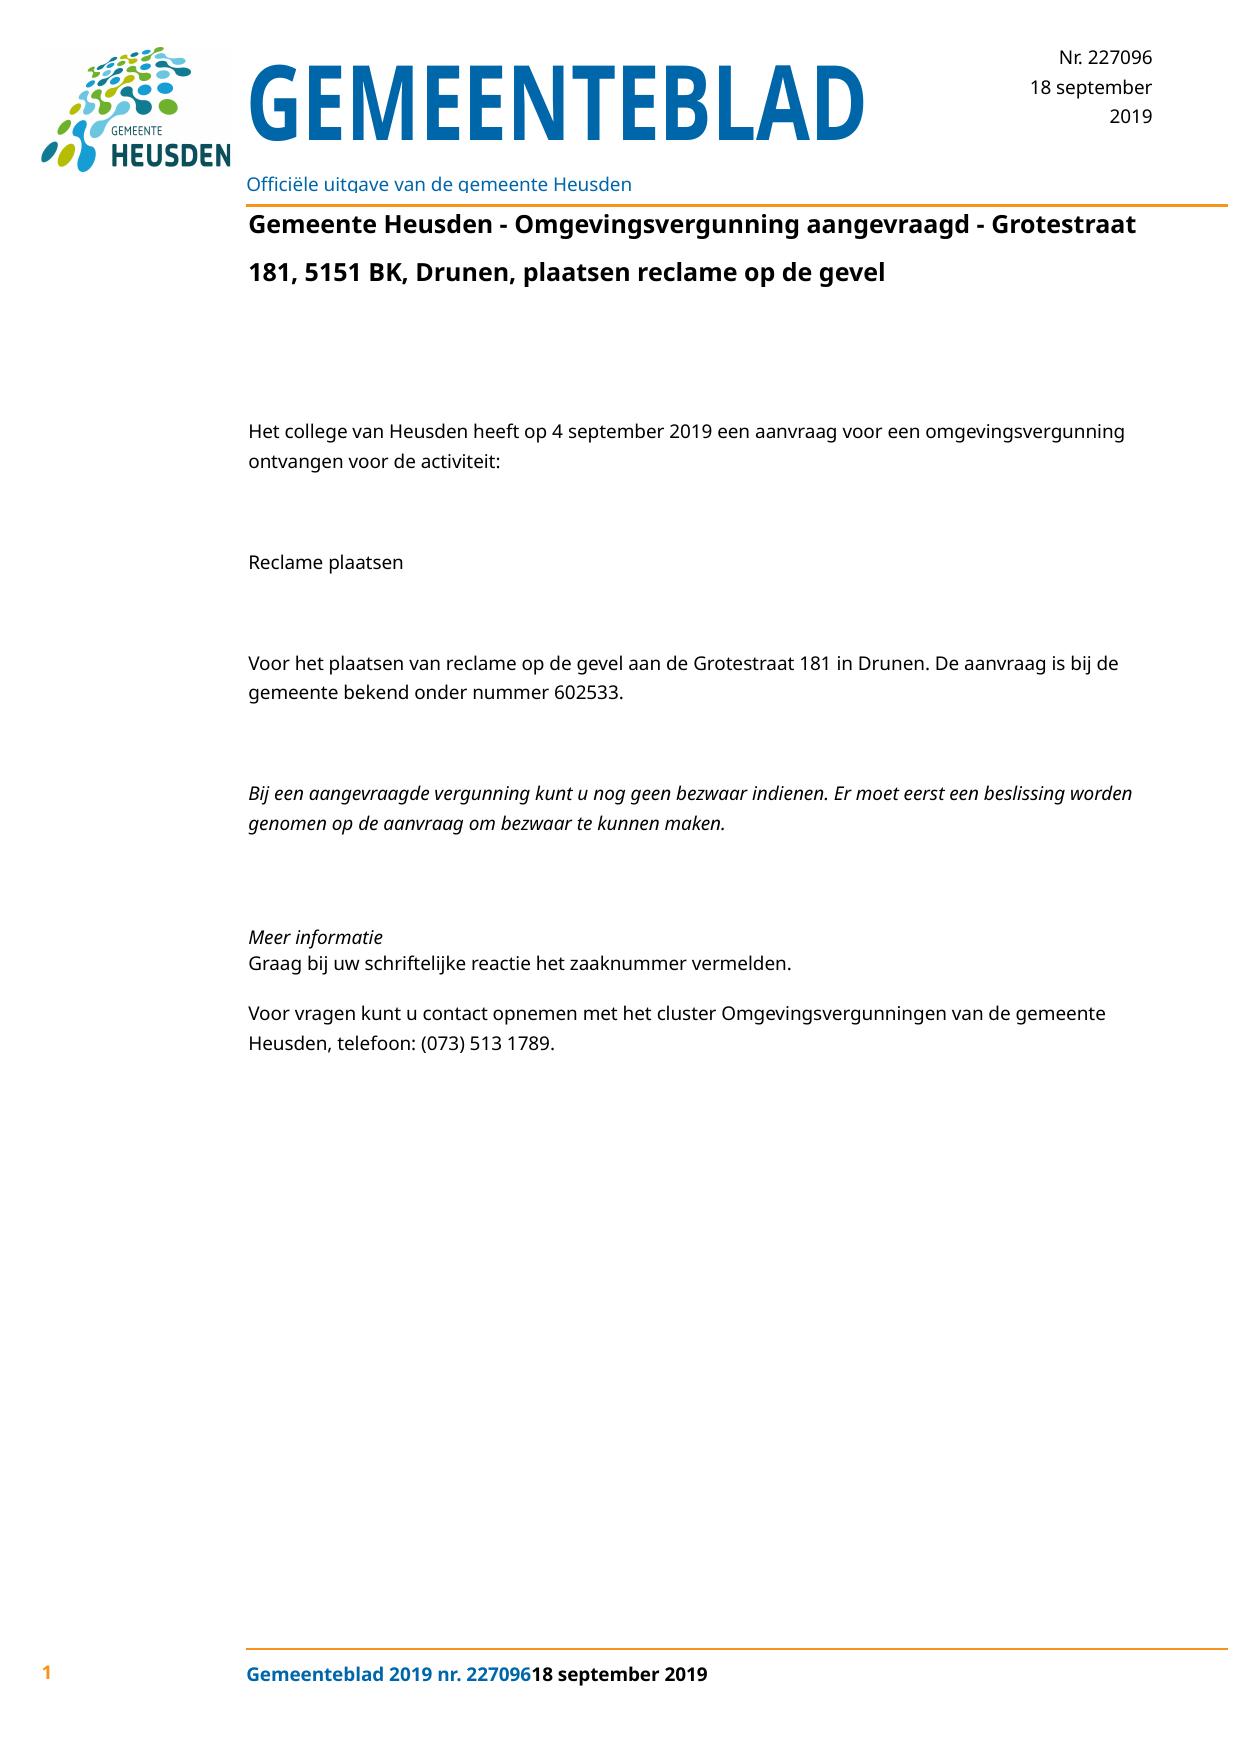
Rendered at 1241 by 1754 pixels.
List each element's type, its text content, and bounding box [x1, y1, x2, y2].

text Voor het plaatsen van reclame op de gevel aan de Grotestraat 181 in Drunen. De aanvraag is bij de gemeente bekend onder nummer 602533. [248, 650, 1152, 705]
text Het college van Heusden heeft op 4 september 2019 een aanvraag voor een omgevingsvergunning ontvangen voor de activiteit: [248, 419, 1152, 474]
text Meer informatie [248, 924, 1152, 950]
text Bij een aangevraagde vergunning kunt u nog geen bezwaar indienen. Er moet eerst een beslissing worden genomen op de aanvraag om bezwaar te kunnen maken. [248, 780, 1152, 836]
text Voor vragen kunt u contact opnemen met het cluster Omgevingsvergunningen van de gemeente Heusden, telefoon: (073) 513 1789. [248, 1001, 1152, 1056]
picture [41, 47, 231, 172]
text Reclame plaatsen [248, 549, 1152, 575]
text Graag bij uw schriftelijke reactie het zaaknummer vermelden. [248, 950, 1152, 976]
text Gemeente Heusden - Omgevingsvergunning aangevraagd - Grotestraat 181, 5151 BK, Drunen, plaatsen reclame op de gevel [248, 207, 1152, 288]
